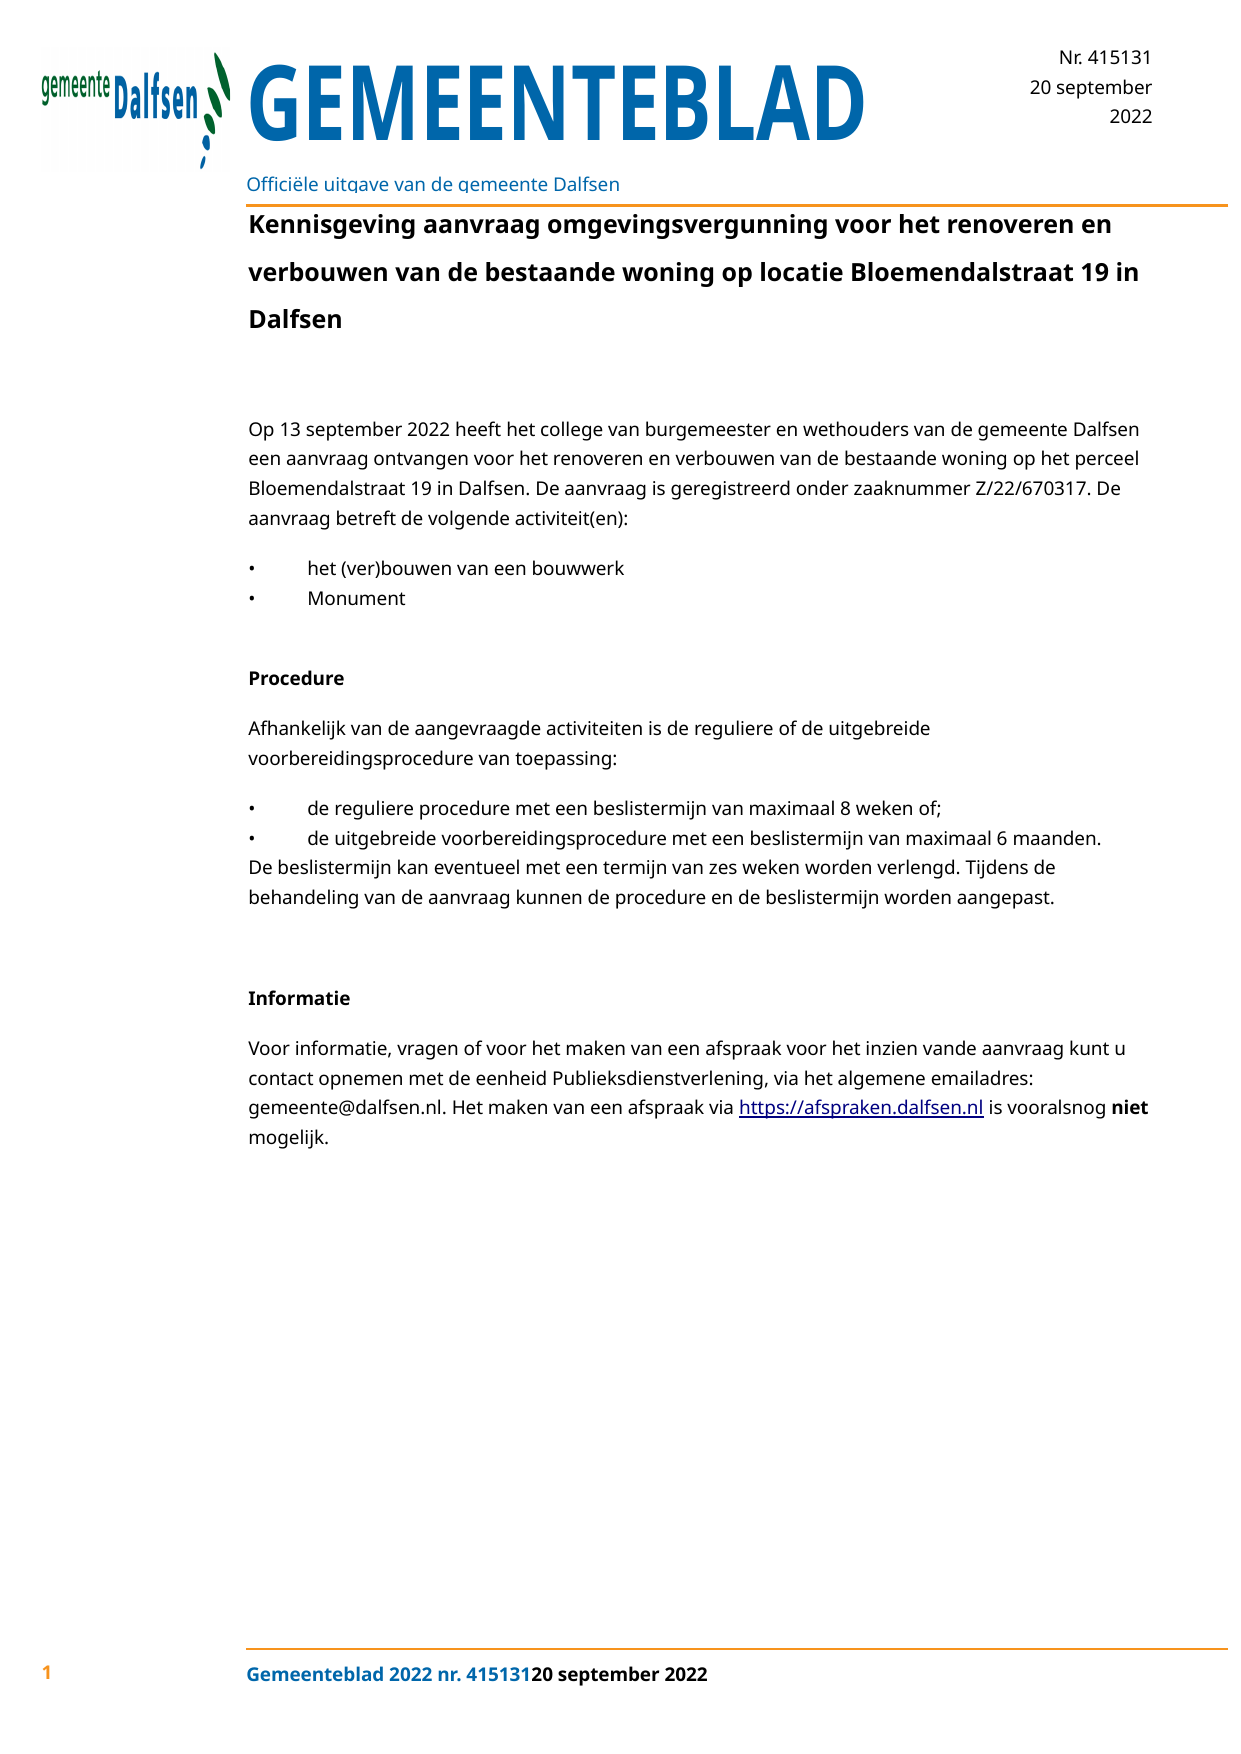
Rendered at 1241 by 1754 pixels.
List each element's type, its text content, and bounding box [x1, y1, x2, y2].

text Afhankelijk van de aangevraagde activiteiten is de reguliere of de uitgebreide voorbereidingsprocedure van toepassing: [248, 715, 1152, 770]
text De beslistermijn kan eventueel met een termijn van zes weken worden verlengd. Tijdens de behandeling van de aanvraag kunnen de procedure en de beslistermijn worden aangepast. [248, 854, 1152, 909]
text Op 13 september 2022 heeft het college van burgemeester en wethouders van de gemeente Dalfsen een aanvraag ontvangen voor het renoveren en verbouwen van de bestaande woning op het perceel Bloemendalstraat 19 in Dalfsen. De aanvraag is geregistreerd onder zaaknummer Z/22/670317. De aanvraag betreft de volgende activiteit(en): [248, 416, 1152, 530]
text Informatie [248, 985, 1152, 1010]
text Procedure [248, 665, 1152, 690]
list de uitgebreide voorbereidingsprocedure met een beslistermijn van maximaal 6 maanden. [248, 825, 1152, 850]
list de reguliere procedure met een beslistermijn van maximaal 8 weken of; [248, 795, 1152, 821]
picture [41, 47, 231, 172]
list Monument [248, 585, 1152, 610]
text Voor informatie, vragen of voor het maken van een afspraak voor het inzien vande aanvraag kunt u contact opnemen met de eenheid Publieksdienstverlening, via het algemene emailadres: gemeente@dalfsen.nl. Het maken van een afspraak via https://afspraken.dalfsen.nl is vooralsnog niet mogelijk. [248, 1035, 1152, 1149]
list het (ver)bouwen van een bouwwerk [248, 555, 1152, 581]
text Kennisgeving aanvraag omgevingsvergunning voor het renoveren en verbouwen van de bestaande woning op locatie Bloemendalstraat 19 in Dalfsen [248, 207, 1152, 336]
